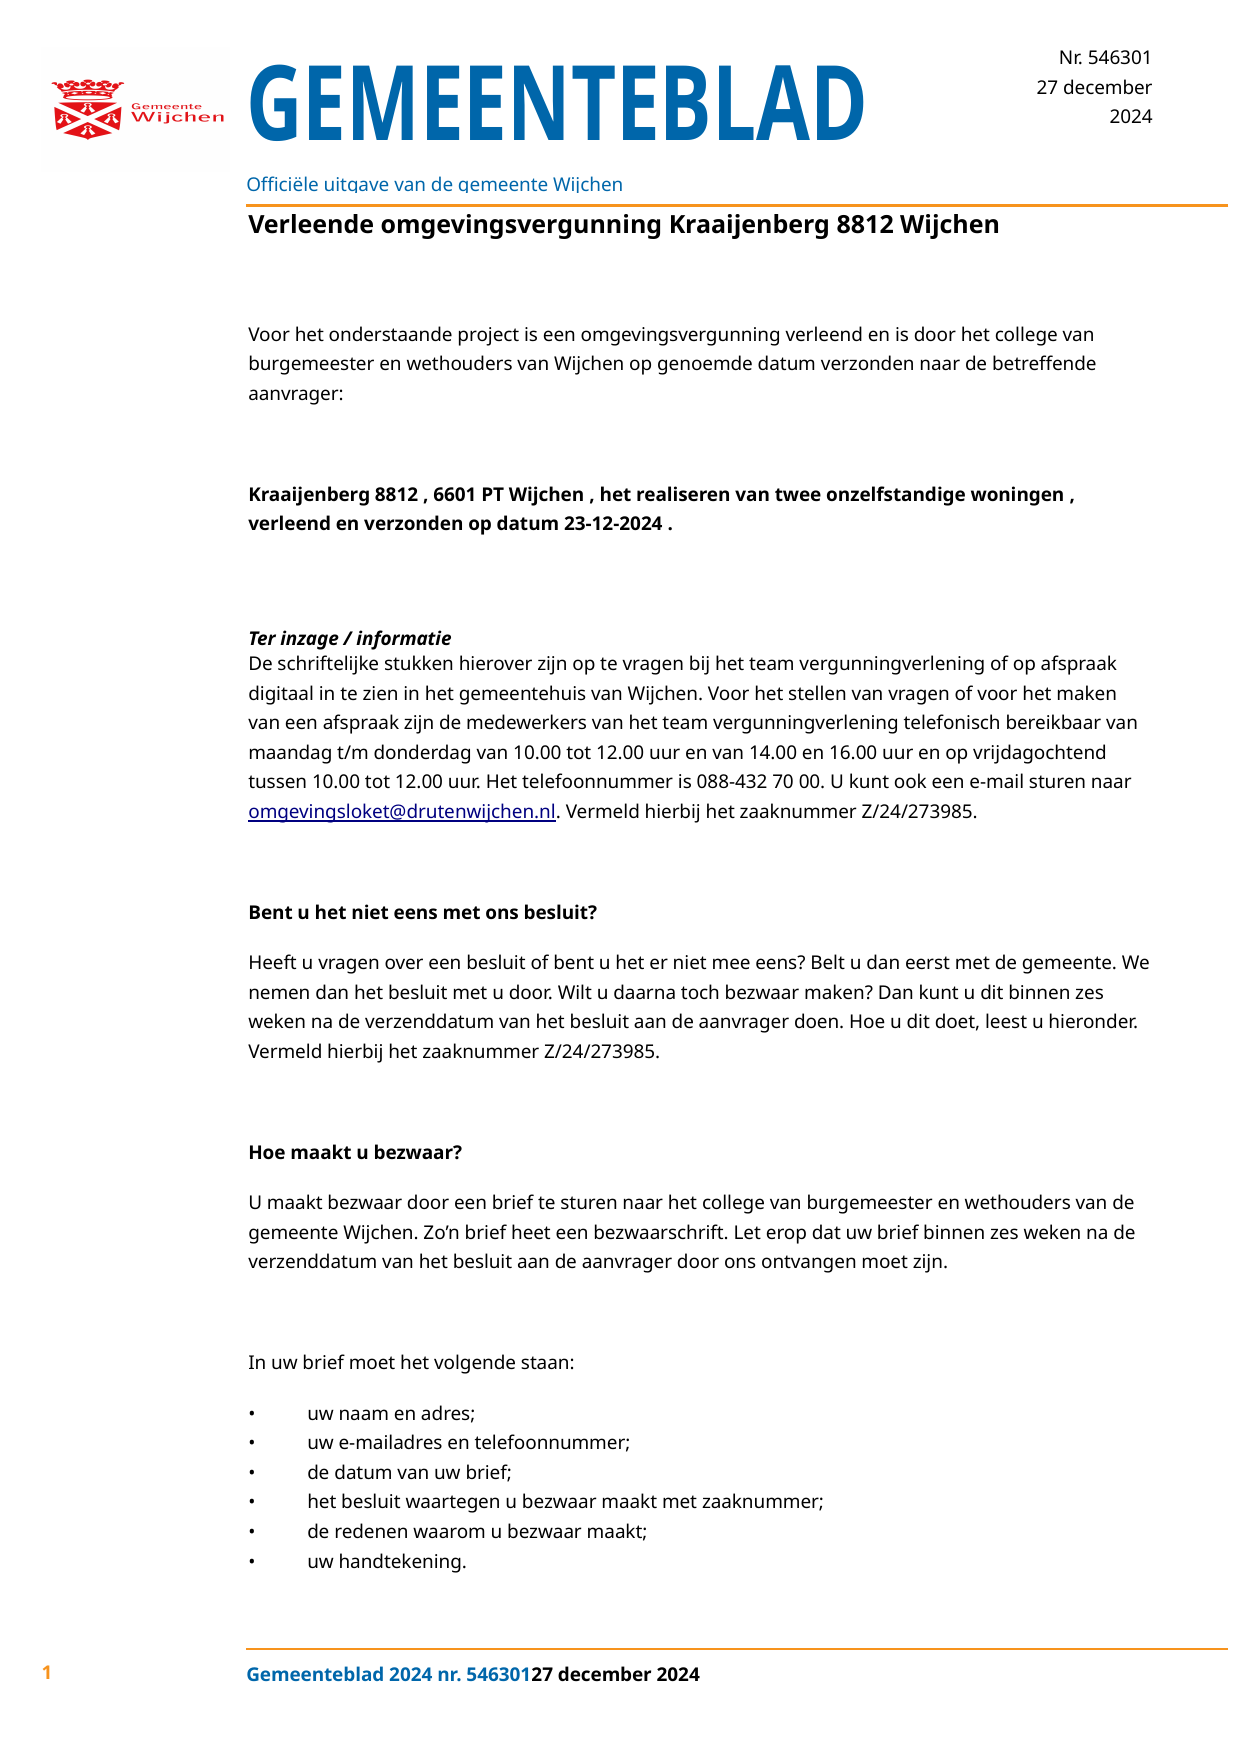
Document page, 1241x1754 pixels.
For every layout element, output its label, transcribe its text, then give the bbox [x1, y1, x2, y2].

list de redenen waarom u bezwaar maakt; [248, 1518, 1152, 1544]
list de datum van uw brief; [248, 1459, 1152, 1485]
text Voor het onderstaande project is een omgevingsvergunning verleend en is door het college van burgemeester en wethouders van Wijchen op genoemde datum verzonden naar de betreffende aanvrager: [248, 321, 1152, 406]
list het besluit waartegen u bezwaar maakt met zaaknummer; [248, 1489, 1152, 1514]
text Kraaijenberg 8812 , 6601 PT Wijchen , het realiseren van twee onzelfstandige woningen , verleend en verzonden op datum 23-12-2024 . [248, 481, 1152, 536]
list uw handtekening. [248, 1548, 1152, 1574]
picture [41, 47, 231, 172]
text De schriftelijke stukken hierover zijn op te vragen bij het team vergunningverlening of op afspraak digitaal in te zien in het gemeentehuis van Wijchen. Voor het stellen van vragen of voor het maken van een afspraak zijn de medewerkers van het team vergunningverlening telefonisch bereikbaar van maandag t/m donderdag van 10.00 tot 12.00 uur en van 14.00 en 16.00 uur en op vrijdagochtend tussen 10.00 tot 12.00 uur. Het telefoonnummer is 088-432 70 00. U kunt ook een e-mail sturen naar omgevingsloket@drutenwijchen.nl. Vermeld hierbij het zaaknummer Z/24/273985. [248, 650, 1152, 824]
text Heeft u vragen over een besluit of bent u het er niet mee eens? Belt u dan eerst met de gemeente. We nemen dan het besluit met u door. Wilt u daarna toch bezwaar maken? Dan kunt u dit binnen zes weken na de verzenddatum van het besluit aan de aanvrager doen. Hoe u dit doet, leest u hieronder. Vermeld hierbij het zaaknummer Z/24/273985. [248, 949, 1152, 1064]
text Bent u het niet eens met ons besluit? [248, 899, 1152, 925]
text Ter inzage / informatie [248, 625, 1152, 650]
list uw e-mailadres en telefoonnummer; [248, 1429, 1152, 1455]
text U maakt bezwaar door een brief te sturen naar het college van burgemeester en wethouders van de gemeente Wijchen. Zo’n brief heet een bezwaarschrift. Let erop dat uw brief binnen zes weken na de verzenddatum van het besluit aan de aanvrager door ons ontvangen moet zijn. [248, 1189, 1152, 1274]
list uw naam en adres; [248, 1400, 1152, 1426]
text Verleende omgevingsvergunning Kraaijenberg 8812 Wijchen [248, 207, 1152, 241]
text In uw brief moet het volgende staan: [248, 1349, 1152, 1375]
text Hoe maakt u bezwaar? [248, 1139, 1152, 1165]
